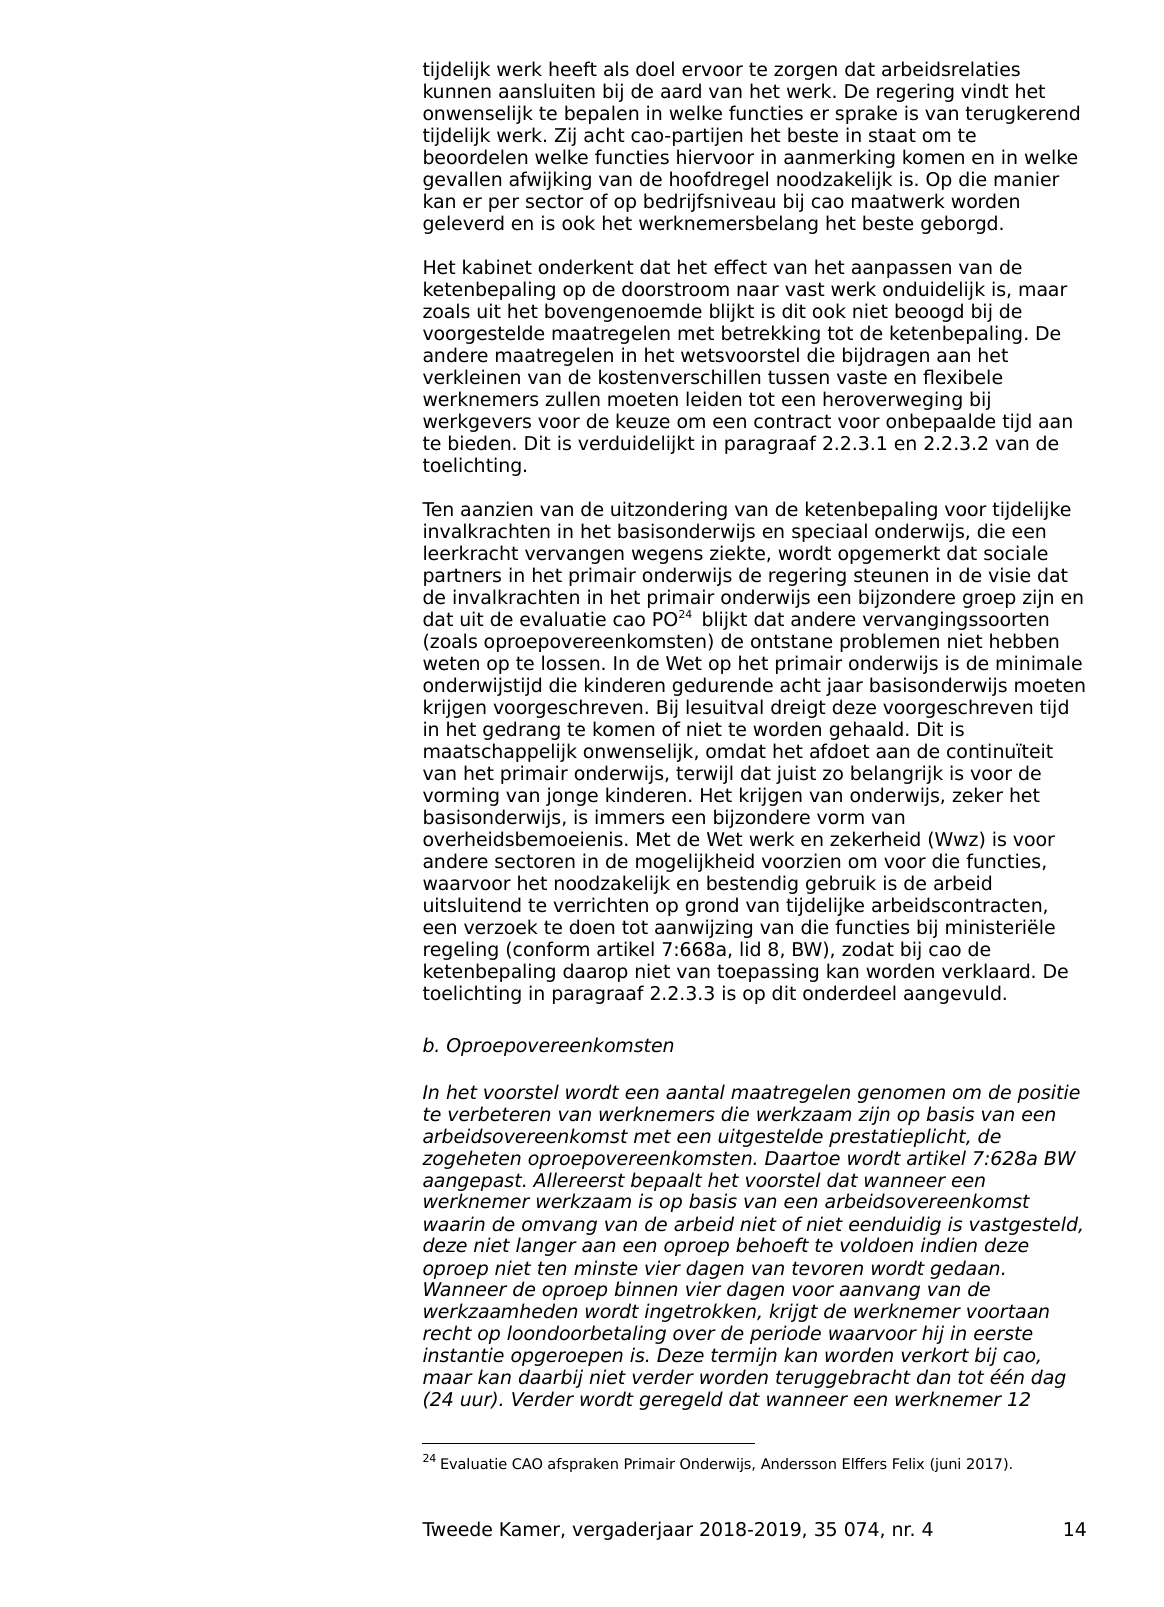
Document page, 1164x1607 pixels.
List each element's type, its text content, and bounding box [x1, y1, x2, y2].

text In het voorstel wordt een aantal maatregelen genomen om de positie te verbeteren van werknemers die werkzaam zijn op basis van een arbeidsovereenkomst met een uitgestelde prestatieplicht, de zogeheten oproepovereenkomsten. Daartoe wordt artikel 7:628a BW aangepast. Allereerst bepaalt het voorstel dat wanneer een werknemer werkzaam is op basis van een arbeidsovereenkomst waarin de omvang van de arbeid niet of niet eenduidig is vastgesteld, deze niet langer aan een oproep behoeft te voldoen indien deze oproep niet ten minste vier dagen van tevoren wordt gedaan. Wanneer de oproep binnen vier dagen voor aanvang van de werkzaamheden wordt ingetrokken, krijgt de werknemer voortaan recht op loondoorbetaling over de periode waarvoor hij in eerste instantie opgeroepen is. Deze termijn kan worden verkort bij cao, maar kan daarbij niet verder worden teruggebracht dan tot één dag (24 uur). Verder wordt geregeld dat wanneer een werknemer 12 [422, 1082, 1087, 1411]
subtitle b. Oproepovereenkomsten [422, 1034, 1087, 1057]
text tijdelijk werk heeft als doel ervoor te zorgen dat arbeidsrelaties kunnen aansluiten bij de aard van het werk. De regering vindt het onwenselijk te bepalen in welke functies er sprake is van terugkerend tijdelijk werk. Zij acht cao-partijen het beste in staat om te beoordelen welke functies hiervoor in aanmerking komen en in welke gevallen afwijking van de hoofdregel noodzakelijk is. Op die manier kan er per sector of op bedrijfsniveau bij cao maatwerk worden geleverd en is ook het werknemersbelang het beste geborgd. [422, 59, 1087, 235]
text Evaluatie CAO afspraken Primair Onderwijs, Andersson Elffers Felix (juni 2017). [422, 1452, 1087, 1474]
text Het kabinet onderkent dat het effect van het aanpassen van de ketenbepaling op de doorstroom naar vast werk onduidelijk is, maar zoals uit het bovengenoemde blijkt is dit ook niet beoogd bij de voorgestelde maatregelen met betrekking tot de ketenbepaling. De andere maatregelen in het wetsvoorstel die bijdragen aan het verkleinen van de kostenverschillen tussen vaste en flexibele werknemers zullen moeten leiden tot een heroverweging bij werkgevers voor de keuze om een contract voor onbepaalde tijd aan te bieden. Dit is verduidelijkt in paragraaf 2.2.3.1 en 2.2.3.2 van de toelichting. [422, 257, 1087, 477]
text Ten aanzien van de uitzondering van de ketenbepaling voor tijdelijke invalkrachten in het basisonderwijs en speciaal onderwijs, die een leerkracht vervangen wegens ziekte, wordt opgemerkt dat sociale partners in het primair onderwijs de regering steunen in de visie dat de invalkrachten in het primair onderwijs een bijzondere groep zijn en dat uit de evaluatie cao PO blijkt dat andere vervangingssoorten (zoals oproepovereenkomsten) de ontstane problemen niet hebben weten op te lossen. In de Wet op het primair onderwijs is de minimale onderwijstijd die kinderen gedurende acht jaar basisonderwijs moeten krijgen voorgeschreven. Bij lesuitval dreigt deze voorgeschreven tijd in het gedrang te komen of niet te worden gehaald. Dit is maatschappelijk onwenselijk, omdat het afdoet aan de continuïteit van het primair onderwijs, terwijl dat juist zo belangrijk is voor de vorming van jonge kinderen. Het krijgen van onderwijs, zeker het basisonderwijs, is immers een bijzondere vorm van overheidsbemoeienis. Met de Wet werk en zekerheid (Wwz) is voor andere sectoren in de mogelijkheid voorzien om voor die functies, waarvoor het noodzakelijk en bestendig gebruik is de arbeid uitsluitend te verrichten op grond van tijdelijke arbeidscontracten, een verzoek te doen tot aanwijzing van die functies bij ministeriële regeling (conform artikel 7:668a, lid 8, BW), zodat bij cao de ketenbepaling daarop niet van toepassing kan worden verklaard. De toelichting in paragraaf 2.2.3.3 is op dit onderdeel aangevuld. [422, 499, 1087, 1004]
